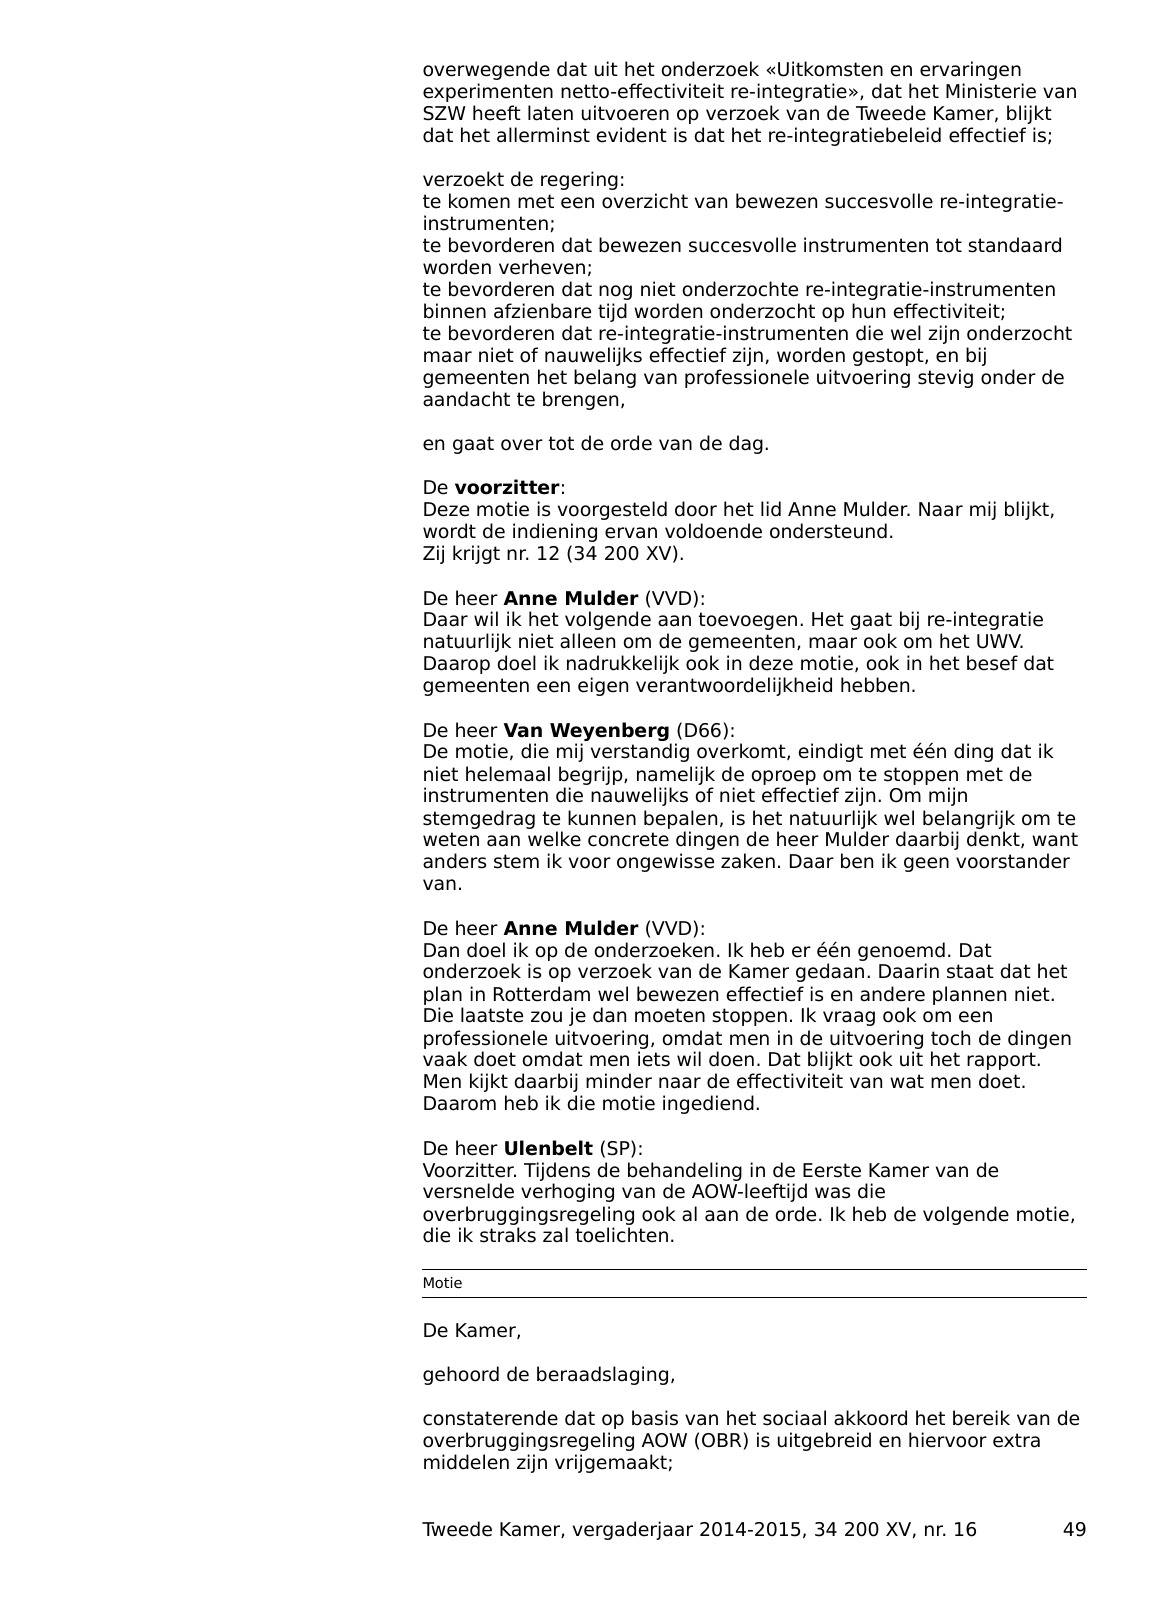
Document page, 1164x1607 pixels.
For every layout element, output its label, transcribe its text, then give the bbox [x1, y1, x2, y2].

text De heer Ulenbelt (SP): [422, 1137, 1087, 1159]
text Deze motie is voorgesteld door het lid Anne Mulder. Naar mij blijkt, wordt de indiening ervan voldoende ondersteund. [422, 499, 1087, 543]
text De Kamer, [422, 1320, 1087, 1342]
text verzoekt de regering: [422, 169, 1087, 191]
text constaterende dat op basis van het sociaal akkoord het bereik van de overbruggingsregeling AOW (OBR) is uitgebreid en hiervoor extra middelen zijn vrijgemaakt; [422, 1408, 1087, 1474]
text te bevorderen dat nog niet onderzochte re-integratie-instrumenten binnen afzienbare tijd worden onderzocht op hun effectiviteit; [422, 279, 1087, 323]
text De voorzitter: [422, 477, 1087, 499]
text De motie, die mij verstandig overkomt, eindigt met één ding dat ik niet helemaal begrijp, namelijk de oproep om te stoppen met de instrumenten die nauwelijks of niet effectief zijn. Om mijn stemgedrag te kunnen bepalen, is het natuurlijk wel belangrijk om te weten aan welke concrete dingen de heer Mulder daarbij denkt, want anders stem ik voor ongewisse zaken. Daar ben ik geen voorstander van. [422, 741, 1087, 895]
text en gaat over tot de orde van de dag. [422, 433, 1087, 455]
text overwegende dat uit het onderzoek «Uitkomsten en ervaringen experimenten netto-effectiviteit re-integratie», dat het Ministerie van SZW heeft laten uitvoeren op verzoek van de Tweede Kamer, blijkt dat het allerminst evident is dat het re-integratiebeleid effectief is; [422, 59, 1087, 147]
text De heer Anne Mulder (VVD): [422, 587, 1087, 609]
text te komen met een overzicht van bewezen succesvolle re-integratie-instrumenten; [422, 191, 1087, 235]
text gehoord de beraadslaging, [422, 1364, 1087, 1386]
text De heer Van Weyenberg (D66): [422, 719, 1087, 741]
text te bevorderen dat re-integratie-instrumenten die wel zijn onderzocht maar niet of nauwelijks effectief zijn, worden gestopt, en bij gemeenten het belang van professionele uitvoering stevig onder de aandacht te brengen, [422, 323, 1087, 411]
text Dan doel ik op de onderzoeken. Ik heb er één genoemd. Dat onderzoek is op verzoek van de Kamer gedaan. Daarin staat dat het plan in Rotterdam wel bewezen effectief is en andere plannen niet. Die laatste zou je dan moeten stoppen. Ik vraag ook om een professionele uitvoering, omdat men in de uitvoering toch de dingen vaak doet omdat men iets wil doen. Dat blijkt ook uit het rapport. Men kijkt daarbij minder naar de effectiviteit van wat men doet. Daarom heb ik die motie ingediend. [422, 939, 1087, 1115]
text Voorzitter. Tijdens de behandeling in de Eerste Kamer van de versnelde verhoging van de AOW-leeftijd was die overbruggingsregeling ook al aan de orde. Ik heb de volgende motie, die ik straks zal toelichten. [422, 1159, 1087, 1247]
text te bevorderen dat bewezen succesvolle instrumenten tot standaard worden verheven; [422, 235, 1087, 279]
text Daar wil ik het volgende aan toevoegen. Het gaat bij re-integratie natuurlijk niet alleen om de gemeenten, maar ook om het UWV. Daarop doel ik nadrukkelijk ook in deze motie, ook in het besef dat gemeenten een eigen verantwoordelijkheid hebben. [422, 609, 1087, 697]
text De heer Anne Mulder (VVD): [422, 917, 1087, 939]
table_header Motie [422, 1270, 1087, 1297]
text Zij krijgt nr. 12 (34 200 XV). [422, 543, 1087, 565]
